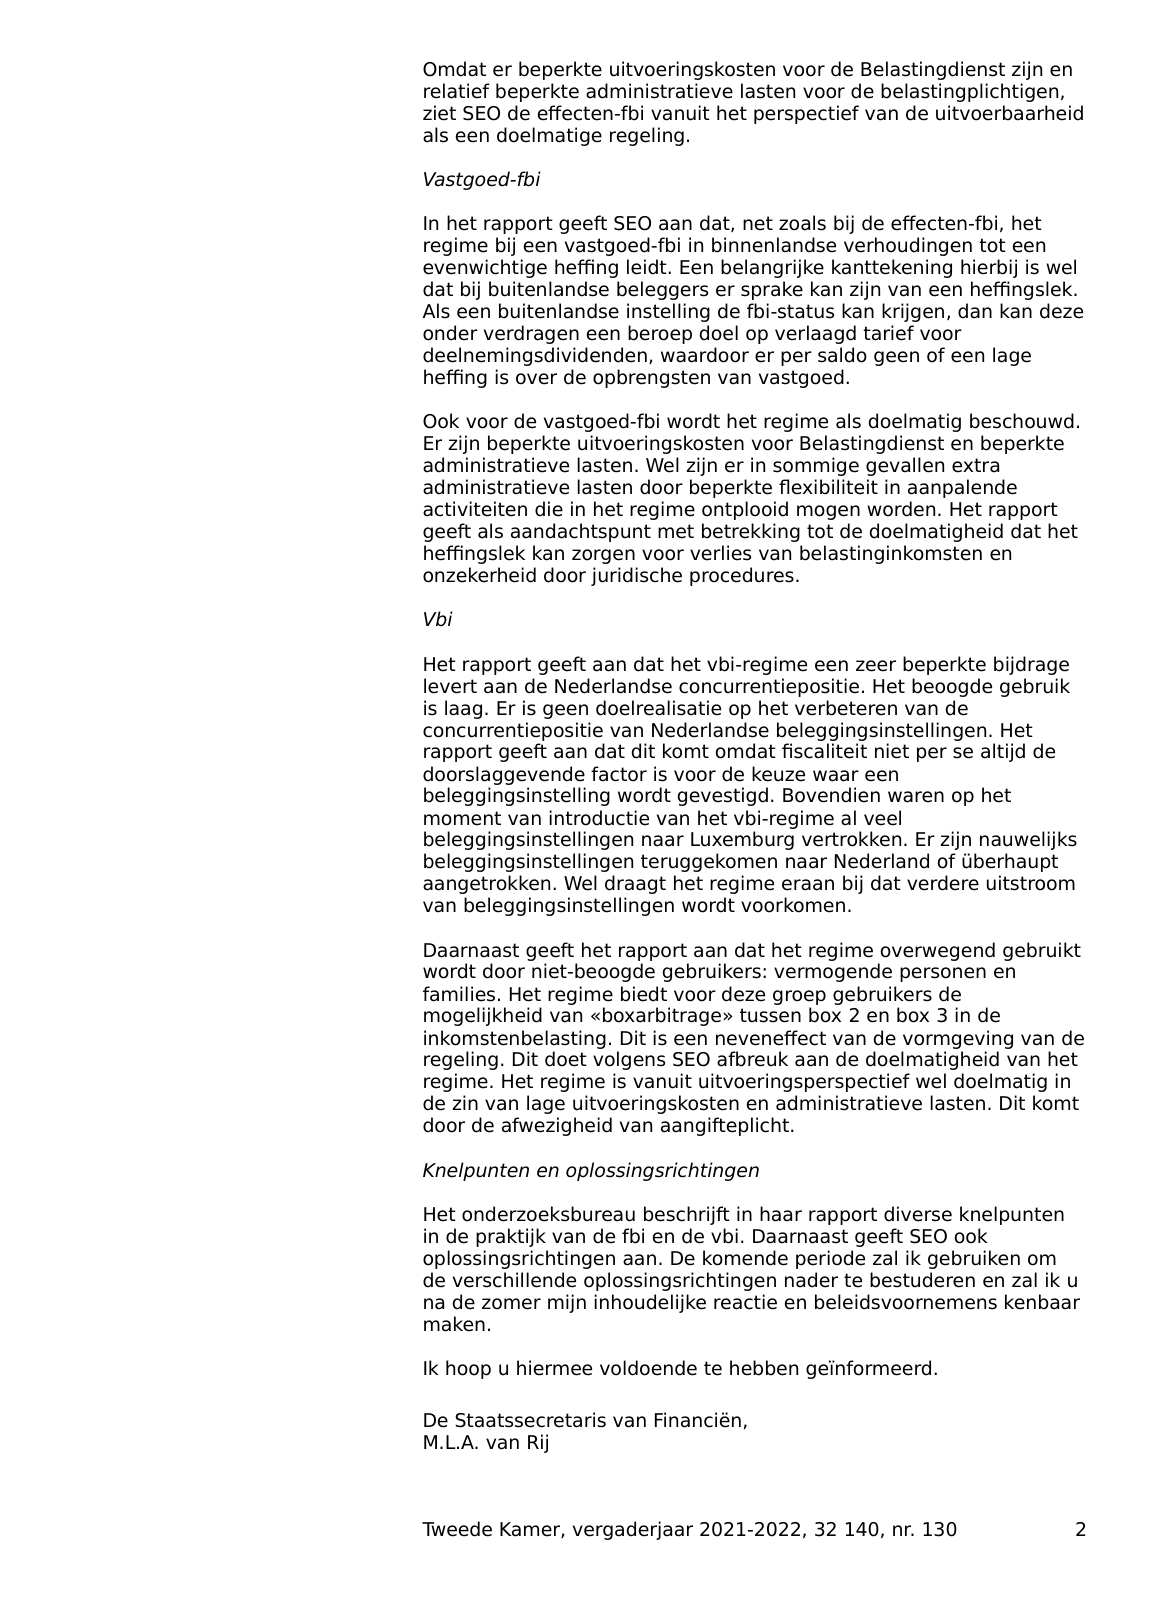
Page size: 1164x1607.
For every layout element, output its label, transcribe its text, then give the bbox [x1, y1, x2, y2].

text Omdat er beperkte uitvoeringskosten voor de Belastingdienst zijn en relatief beperkte administratieve lasten voor de belastingplichtigen, ziet SEO de effecten-fbi vanuit het perspectief van de uitvoerbaarheid als een doelmatige regeling. [422, 59, 1087, 147]
subtitle Knelpunten en oplossingsrichtingen [422, 1159, 1087, 1181]
text Ik hoop u hiermee voldoende te hebben geïnformeerd. [422, 1358, 1087, 1380]
text Het rapport geeft aan dat het vbi-regime een zeer beperkte bijdrage levert aan de Nederlandse concurrentiepositie. Het beoogde gebruik is laag. Er is geen doelrealisatie op het verbeteren van de concurrentiepositie van Nederlandse beleggingsinstellingen. Het rapport geeft aan dat dit komt omdat fiscaliteit niet per se altijd de doorslaggevende factor is voor de keuze waar een beleggingsinstelling wordt gevestigd. Bovendien waren op het moment van introductie van het vbi-regime al veel beleggingsinstellingen naar Luxemburg vertrokken. Er zijn nauwelijks beleggingsinstellingen teruggekomen naar Nederland of überhaupt aangetrokken. Wel draagt het regime eraan bij dat verdere uitstroom van beleggingsinstellingen wordt voorkomen. [422, 653, 1087, 917]
subtitle Vastgoed-fbi [422, 169, 1087, 191]
text In het rapport geeft SEO aan dat, net zoals bij de effecten-fbi, het regime bij een vastgoed-fbi in binnenlandse verhoudingen tot een evenwichtige heffing leidt. Een belangrijke kanttekening hierbij is wel dat bij buitenlandse beleggers er sprake kan zijn van een heffingslek. Als een buitenlandse instelling de fbi-status kan krijgen, dan kan deze onder verdragen een beroep doel op verlaagd tarief voor deelnemingsdividenden, waardoor er per saldo geen of een lage heffing is over de opbrengsten van vastgoed. [422, 213, 1087, 389]
subtitle Vbi [422, 609, 1087, 631]
text De Staatssecretaris van Financiën, M.L.A. van Rij [422, 1410, 1087, 1454]
text Ook voor de vastgoed-fbi wordt het regime als doelmatig beschouwd. Er zijn beperkte uitvoeringskosten voor Belastingdienst en beperkte administratieve lasten. Wel zijn er in sommige gevallen extra administratieve lasten door beperkte flexibiliteit in aanpalende activiteiten die in het regime ontplooid mogen worden. Het rapport geeft als aandachtspunt met betrekking tot de doelmatigheid dat het heffingslek kan zorgen voor verlies van belastinginkomsten en onzekerheid door juridische procedures. [422, 411, 1087, 587]
text Het onderzoeksbureau beschrijft in haar rapport diverse knelpunten in de praktijk van de fbi en de vbi. Daarnaast geeft SEO ook oplossingsrichtingen aan. De komende periode zal ik gebruiken om de verschillende oplossingsrichtingen nader te bestuderen en zal ik u na de zomer mijn inhoudelijke reactie en beleidsvoornemens kenbaar maken. [422, 1204, 1087, 1336]
text Daarnaast geeft het rapport aan dat het regime overwegend gebruikt wordt door niet-beoogde gebruikers: vermogende personen en families. Het regime biedt voor deze groep gebruikers de mogelijkheid van «boxarbitrage» tussen box 2 en box 3 in de inkomstenbelasting. Dit is een neveneffect van de vormgeving van de regeling. Dit doet volgens SEO afbreuk aan de doelmatigheid van het regime. Het regime is vanuit uitvoeringsperspectief wel doelmatig in de zin van lage uitvoeringskosten en administratieve lasten. Dit komt door de afwezigheid van aangifteplicht. [422, 939, 1087, 1137]
